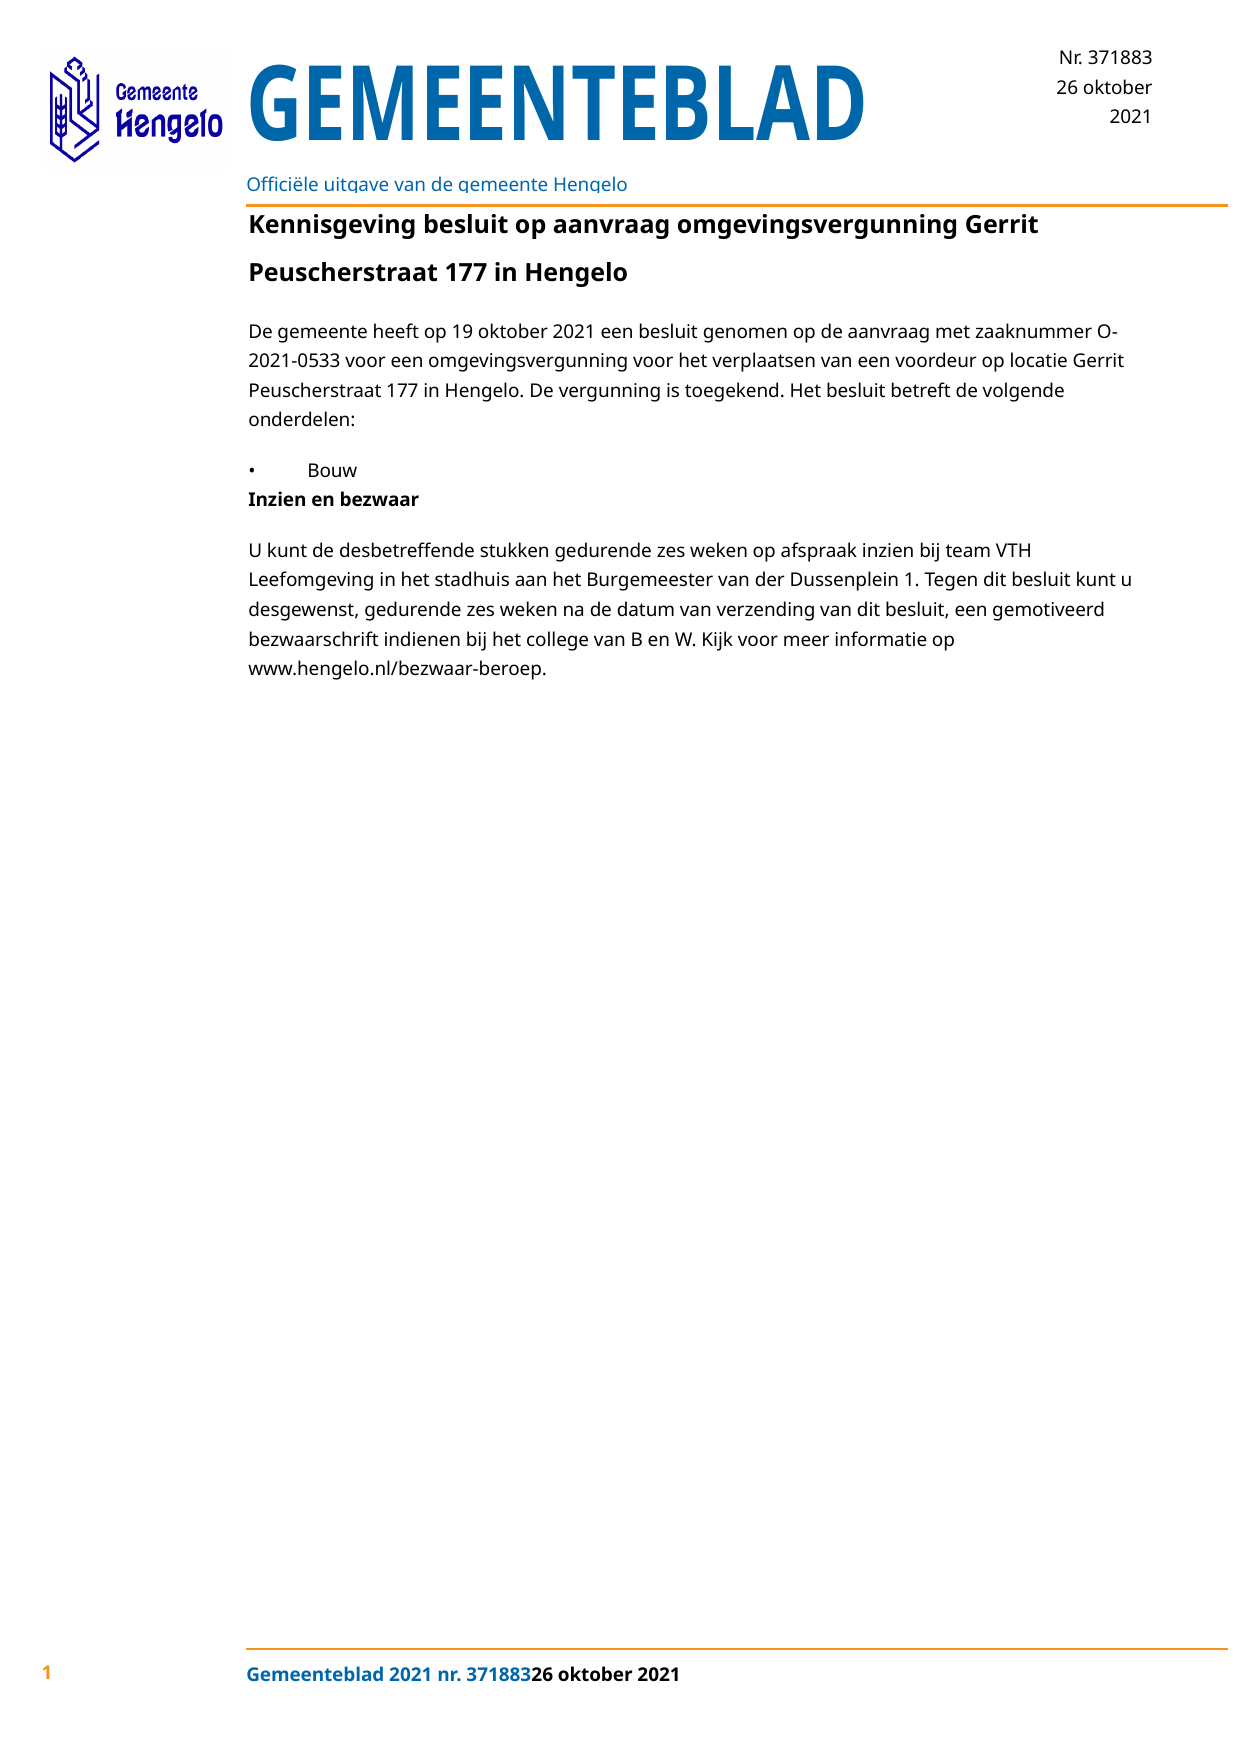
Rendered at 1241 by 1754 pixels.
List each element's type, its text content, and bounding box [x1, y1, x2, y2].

picture [41, 47, 231, 172]
text De gemeente heeft op 19 oktober 2021 een besluit genomen op de aanvraag met zaaknummer O-2021-0533 voor een omgevingsvergunning voor het verplaatsen van een voordeur op locatie Gerrit Peuscherstraat 177 in Hengelo. De vergunning is toegekend. Het besluit betreft de volgende onderdelen: [248, 318, 1152, 432]
text U kunt de desbetreffende stukken gedurende zes weken op afspraak inzien bij team VTH Leefomgeving in het stadhuis aan het Burgemeester van der Dussenplein 1. Tegen dit besluit kunt u desgewenst, gedurende zes weken na de datum van verzending van dit besluit, een gemotiveerd bezwaarschrift indienen bij het college van B en W. Kijk voor meer informatie op www.hengelo.nl/bezwaar-beroep. [248, 537, 1152, 681]
text Kennisgeving besluit op aanvraag omgevingsvergunning Gerrit Peuscherstraat 177 in Hengelo [248, 207, 1152, 288]
list Bouw [248, 457, 1152, 483]
text Inzien en bezwaar [248, 487, 1152, 512]
